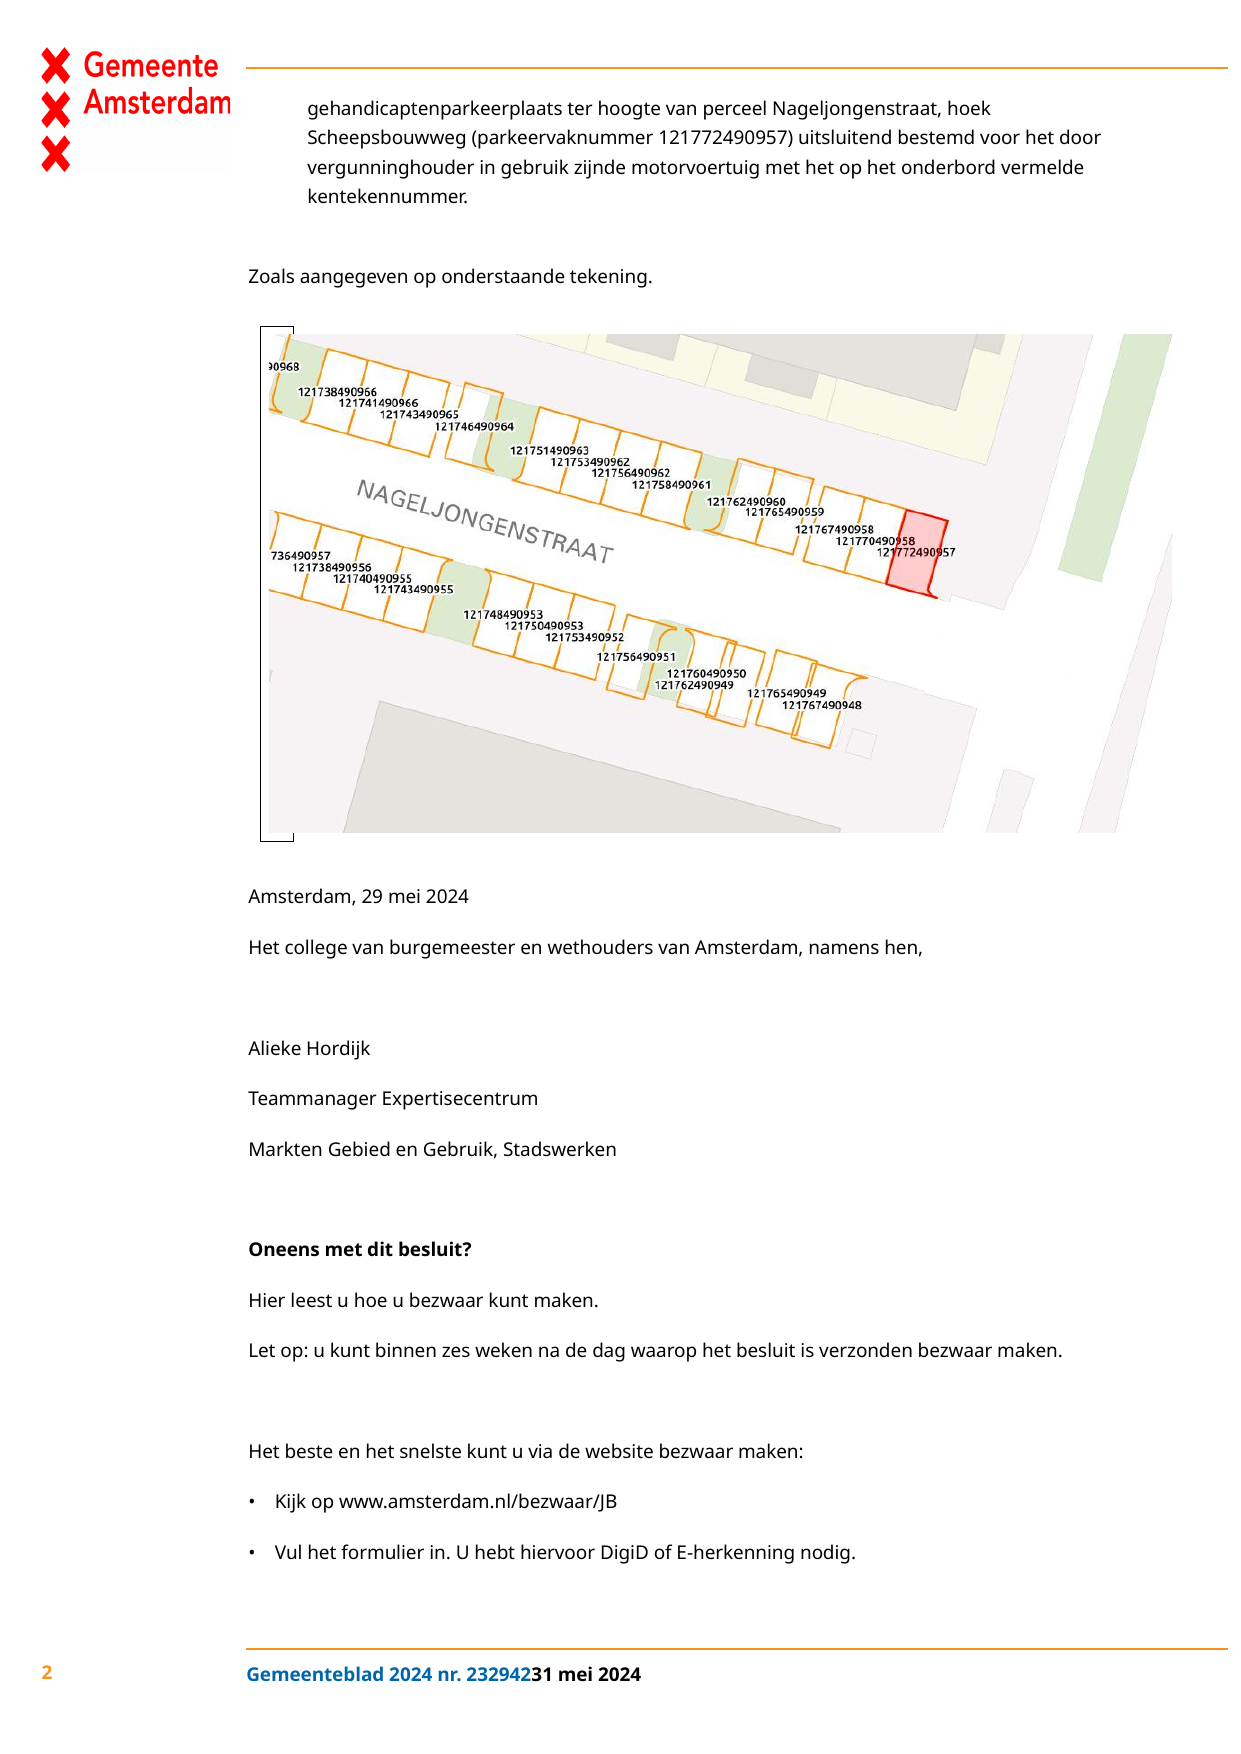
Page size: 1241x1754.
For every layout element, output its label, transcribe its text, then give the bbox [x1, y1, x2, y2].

list gehandicaptenparkeerplaats ter hoogte van perceel Nageljongenstraat, hoek Scheepsbouwweg (parkeervaknummer 121772490957) uitsluitend bestemd voor het door vergunninghouder in gebruik zijnde motorvoertuig met het op het onderbord vermelde kentekennummer. [248, 95, 1152, 209]
picture [41, 47, 231, 172]
text • Vul het formulier in. U hebt hiervoor DigiD of E-herkenning nodig. [248, 1539, 1152, 1565]
text Het beste en het snelste kunt u via de website bezwaar maken: [248, 1438, 1152, 1464]
text Zoals aangegeven op onderstaande tekening. [248, 263, 1152, 289]
text • Kijk op www.amsterdam.nl/bezwaar/JB [248, 1489, 1152, 1514]
text Alieke Hordijk [248, 1035, 1152, 1061]
text Hier leest u hoe u bezwaar kunt maken. [248, 1287, 1152, 1313]
text Oneens met dit besluit? [248, 1237, 1152, 1262]
text Het college van burgemeester en wethouders van Amsterdam, namens hen, [248, 934, 1152, 960]
text Let op: u kunt binnen zes weken na de dag waarop het besluit is verzonden bezwaar maken. [248, 1337, 1152, 1363]
text Amsterdam, 29 mei 2024 [248, 884, 1152, 909]
picture [268, 334, 1173, 833]
text Markten Gebied en Gebruik, Stadswerken [248, 1136, 1152, 1162]
text Teammanager Expertisecentrum [248, 1085, 1152, 1111]
